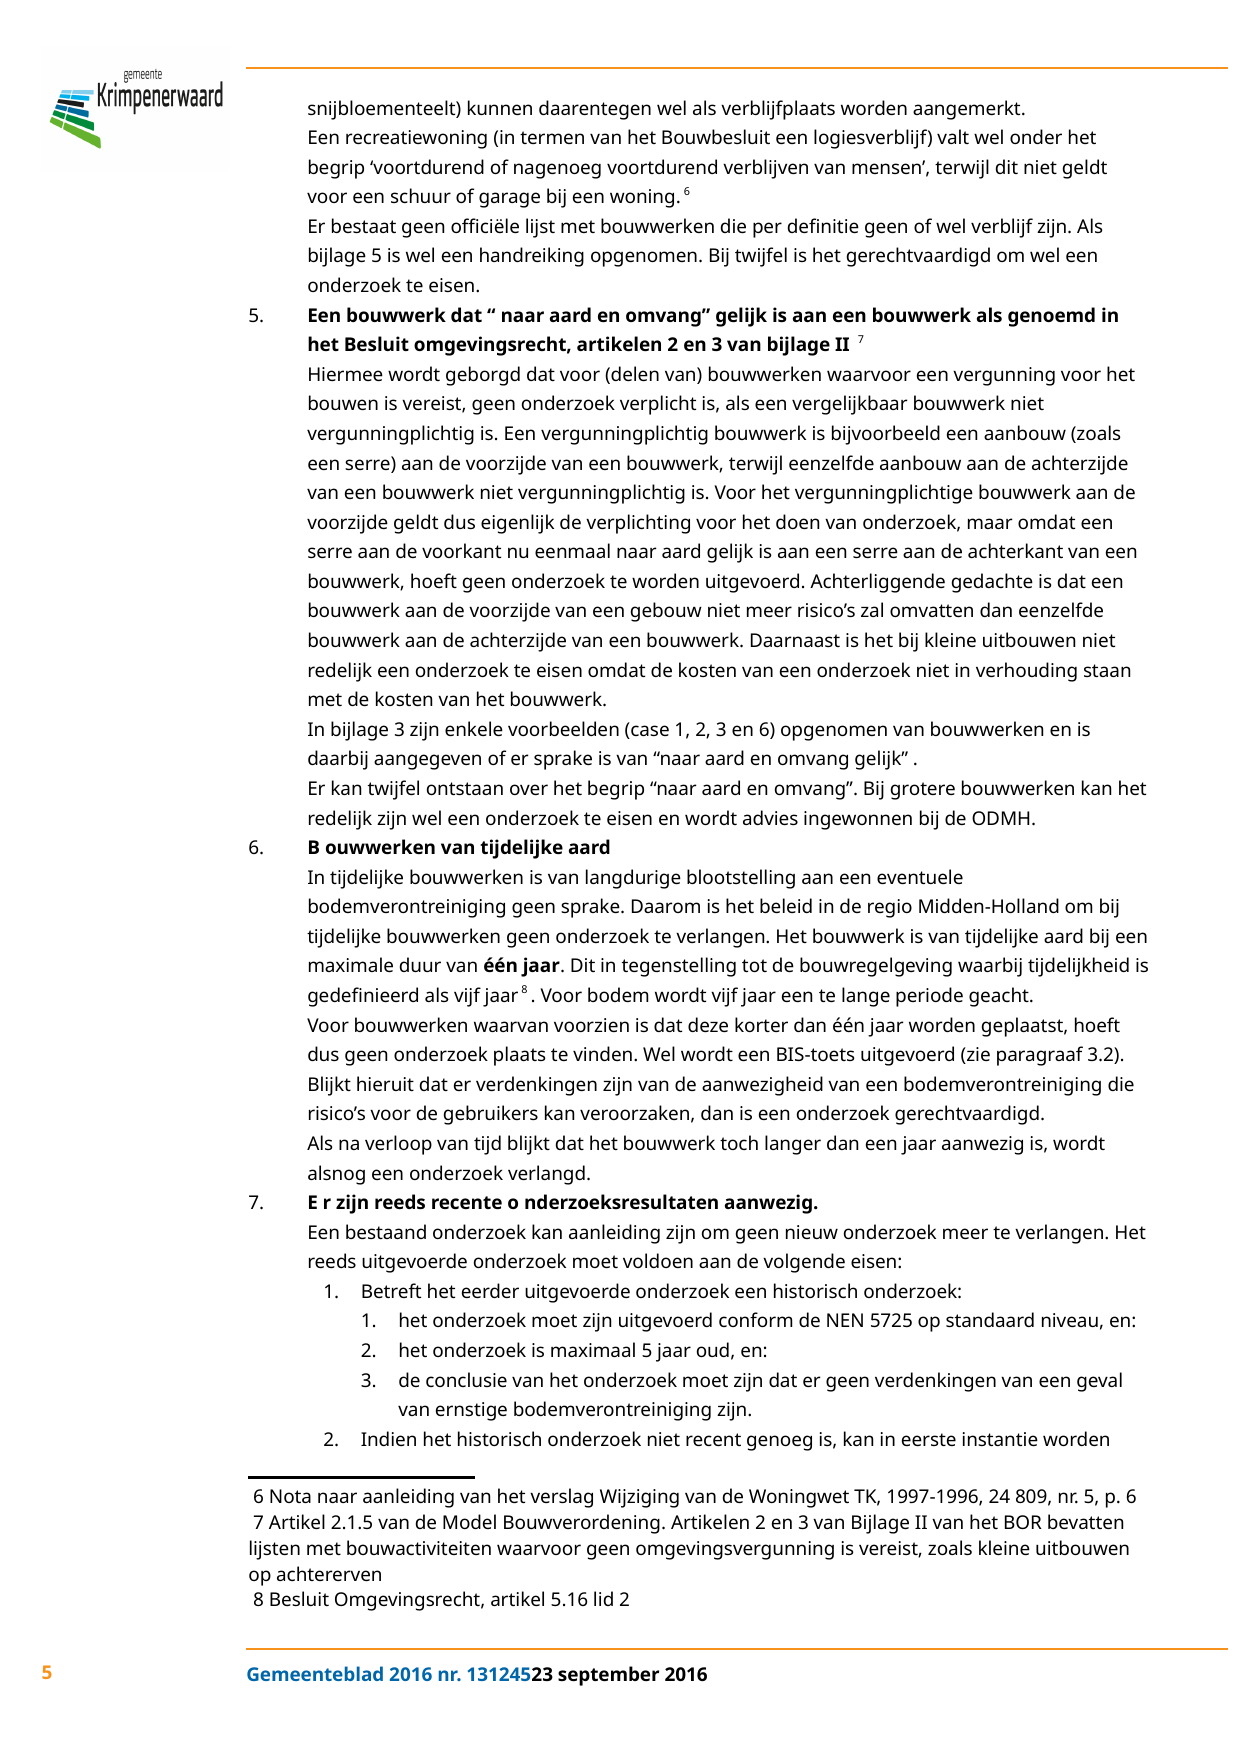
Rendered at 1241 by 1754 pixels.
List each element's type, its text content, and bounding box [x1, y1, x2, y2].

list B ouwwerken van tijdelijke aard [248, 834, 1152, 860]
list E r zijn reeds recente o nderzoeksresultaten aanwezig. [248, 1189, 1152, 1215]
list Nota naar aanleiding van het verslag Wijziging van de Woningwet TK, 1997-1996, 24 809, nr. 5, p. 6 [248, 1483, 1152, 1509]
list Een recreatiewoning (in termen van het Bouwbesluit een logiesverblijf) valt wel onder het begrip ‘voortdurend of nagenoeg voortdurend verblijven van mensen’, terwijl dit niet geldt voor een schuur of garage bij een woning. [248, 124, 1152, 209]
list Als na verloop van tijd blijkt dat het bouwwerk toch langer dan een jaar aanwezig is, wordt alsnog een onderzoek verlangd. [248, 1130, 1152, 1186]
list Hiermee wordt geborgd dat voor (delen van) bouwwerken waarvoor een vergunning voor het bouwen is vereist, geen onderzoek verplicht is, als een vergelijkbaar bouwwerk niet vergunningplichtig is. Een vergunningplichtig bouwwerk is bijvoorbeeld een aanbouw (zoals een serre) aan de voorzijde van een bouwwerk, terwijl eenzelfde aanbouw aan de achterzijde van een bouwwerk niet vergunningplichtig is. Voor het vergunningplichtige bouwwerk aan de voorzijde geldt dus eigenlijk de verplichting voor het doen van onderzoek, maar omdat een serre aan de voorkant nu eenmaal naar aard gelijk is aan een serre aan de achterkant van een bouwwerk, hoeft geen onderzoek te worden uitgevoerd. Achterliggende gedachte is dat een bouwwerk aan de voorzijde van een gebouw niet meer risico’s zal omvatten dan eenzelfde bouwwerk aan de achterzijde van een bouwwerk. Daarnaast is het bij kleine uitbouwen niet redelijk een onderzoek te eisen omdat de kosten van een onderzoek niet in verhouding staan met de kosten van het bouwwerk. [248, 361, 1152, 712]
list het onderzoek is maximaal 5 jaar oud, en: [361, 1337, 1152, 1363]
list het onderzoek moet zijn uitgevoerd conform de NEN 5725 op standaard niveau, en: [361, 1308, 1152, 1333]
list In tijdelijke bouwwerken is van langdurige blootstelling aan een eventuele bodemverontreiniging geen sprake. Daarom is het beleid in de regio Midden-Holland om bij tijdelijke bouwwerken geen onderzoek te verlangen. Het bouwwerk is van tijdelijke aard bij een maximale duur van één jaar. Dit in tegenstelling tot de bouwregelgeving waarbij tijdelijkheid is gedefinieerd als vijf jaar. Voor bodem wordt vijf jaar een te lange periode geacht. [248, 864, 1152, 1008]
list Voor bouwwerken waarvan voorzien is dat deze korter dan één jaar worden geplaatst, hoeft dus geen onderzoek plaats te vinden. Wel wordt een BIS-toets uitgevoerd (zie paragraaf 3.2). Blijkt hieruit dat er verdenkingen zijn van de aanwezigheid van een bodemverontreiniging die risico’s voor de gebruikers kan veroorzaken, dan is een onderzoek gerechtvaardigd. [248, 1012, 1152, 1126]
list de conclusie van het onderzoek moet zijn dat er geen verdenkingen van een geval van ernstige bodemverontreiniging zijn. [361, 1367, 1152, 1422]
list Een bestaand onderzoek kan aanleiding zijn om geen nieuw onderzoek meer te verlangen. Het reeds uitgevoerde onderzoek moet voldoen aan de volgende eisen: [248, 1219, 1152, 1274]
list Artikel 2.1.5 van de Model Bouwverordening. Artikelen 2 en 3 van Bijlage II van het BOR bevatten lijsten met bouwactiviteiten waarvoor geen omgevingsvergunning is vereist, zoals kleine uitbouwen op achtererven [248, 1509, 1152, 1586]
list In bijlage 3 zijn enkele voorbeelden (case 1, 2, 3 en 6) opgenomen van bouwwerken en is daarbij aangegeven of er sprake is van “naar aard en omvang gelijk” . [248, 716, 1152, 771]
list Indien het historisch onderzoek niet recent genoeg is, kan in eerste instantie worden [323, 1426, 1152, 1452]
list Er bestaat geen officiële lijst met bouwwerken die per definitie geen of wel verblijf zijn. Als bijlage 5 is wel een handreiking opgenomen. Bij twijfel is het gerechtvaardigd om wel een onderzoek te eisen. [248, 213, 1152, 298]
list snijbloementeelt) kunnen daarentegen wel als verblijfplaats worden aangemerkt. [248, 95, 1152, 121]
list Er kan twijfel ontstaan over het begrip “naar aard en omvang”. Bij grotere bouwwerken kan het redelijk zijn wel een onderzoek te eisen en wordt advies ingewonnen bij de ODMH. [248, 775, 1152, 831]
list Besluit Omgevingsrecht, artikel 5.16 lid 2 [248, 1586, 1152, 1612]
list Een bouwwerk dat “ naar aard en omvang” gelijk is aan een bouwwerk als genoemd in het Besluit omgevingsrecht, artikelen 2 en 3 van bijlage II [248, 302, 1152, 357]
list Betreft het eerder uitgevoerde onderzoek een historisch onderzoek: [323, 1278, 1152, 1304]
picture [41, 47, 231, 172]
